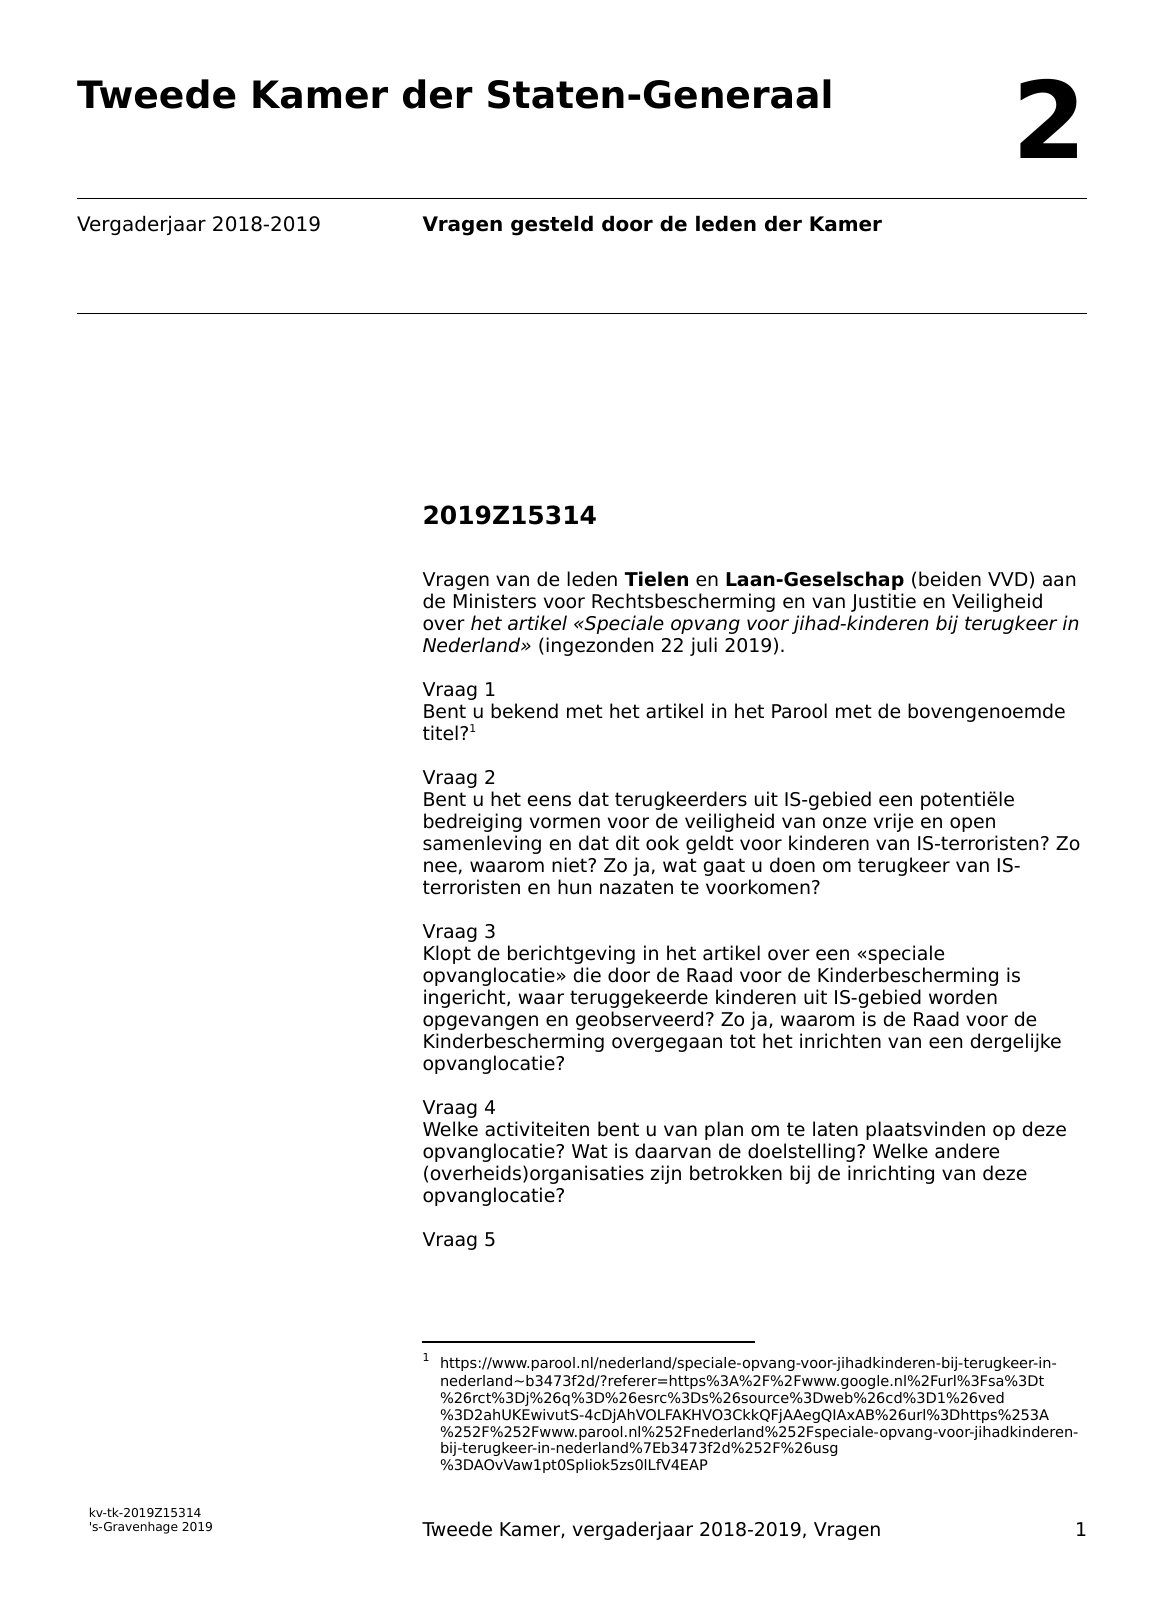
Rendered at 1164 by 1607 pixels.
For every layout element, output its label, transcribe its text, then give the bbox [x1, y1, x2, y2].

table_cell Vragen gesteld door de leden der Kamer [422, 199, 1087, 313]
text https://www.parool.nl/nederland/speciale-opvang-voor-jihadkinderen-bij-terugkeer-in-nederland~b3473f2d/?referer=https%3A%2F%2Fwww.google.nl%2Furl%3Fsa%3Dt%26rct%3Dj%26q%3D%26esrc%3Ds%26source%3Dweb%26cd%3D1%26ved%3D2ahUKEwivutS-4cDjAhVOLFAKHVO3CkkQFjAAegQIAxAB%26url%3Dhttps%253A%252F%252Fwww.parool.nl%252Fnederland%252Fspeciale-opvang-voor-jihadkinderen-bij-terugkeer-in-nederland%7Eb3473f2d%252F%26usg%3DAOvVaw1pt0SpIiok5zs0lLfV4EAP [422, 1351, 1087, 1474]
table_cell Vergaderjaar 2018-2019 [77, 199, 422, 313]
text Bent u bekend met het artikel in het Parool met de bovengenoemde titel? [422, 701, 1087, 745]
text 's-Gravenhage 2019 [88, 1520, 323, 1534]
text 2019Z15314 [422, 501, 1087, 531]
text Vraag 1 [422, 679, 1087, 701]
table_header Tweede Kamer der Staten-Generaal [77, 59, 886, 198]
text Klopt de berichtgeving in het artikel over een «speciale opvanglocatie» die door de Raad voor de Kinderbescherming is ingericht, waar teruggekeerde kinderen uit IS-gebied worden opgevangen en geobserveerd? Zo ja, waarom is de Raad voor de Kinderbescherming overgegaan tot het inrichten van een dergelijke opvanglocatie? [422, 943, 1087, 1075]
text Bent u het eens dat terugkeerders uit IS-gebied een potentiële bedreiging vormen voor de veiligheid van onze vrije en open samenleving en dat dit ook geldt voor kinderen van IS-terroristen? Zo nee, waarom niet? Zo ja, wat gaat u doen om terugkeer van IS-terroristen en hun nazaten te voorkomen? [422, 789, 1087, 899]
text Vraag 5 [422, 1229, 1087, 1251]
text Vragen van de leden Tielen en Laan-Geselschap (beiden VVD) aan de Ministers voor Rechtsbescherming en van Justitie en Veiligheid over het artikel «Speciale opvang voor jihad-kinderen bij terugkeer in Nederland» (ingezonden 22 juli 2019). [422, 569, 1087, 657]
text Welke activiteiten bent u van plan om te laten plaatsvinden op deze opvanglocatie? Wat is daarvan de doelstelling? Welke andere (overheids)organisaties zijn betrokken bij de inrichting van deze opvanglocatie? [422, 1119, 1087, 1207]
text Vraag 4 [422, 1097, 1087, 1119]
text Vraag 2 [422, 767, 1087, 789]
text kv-tk-2019Z15314 [88, 1506, 323, 1520]
table_header 2 [886, 59, 1087, 198]
text Vraag 3 [422, 921, 1087, 943]
